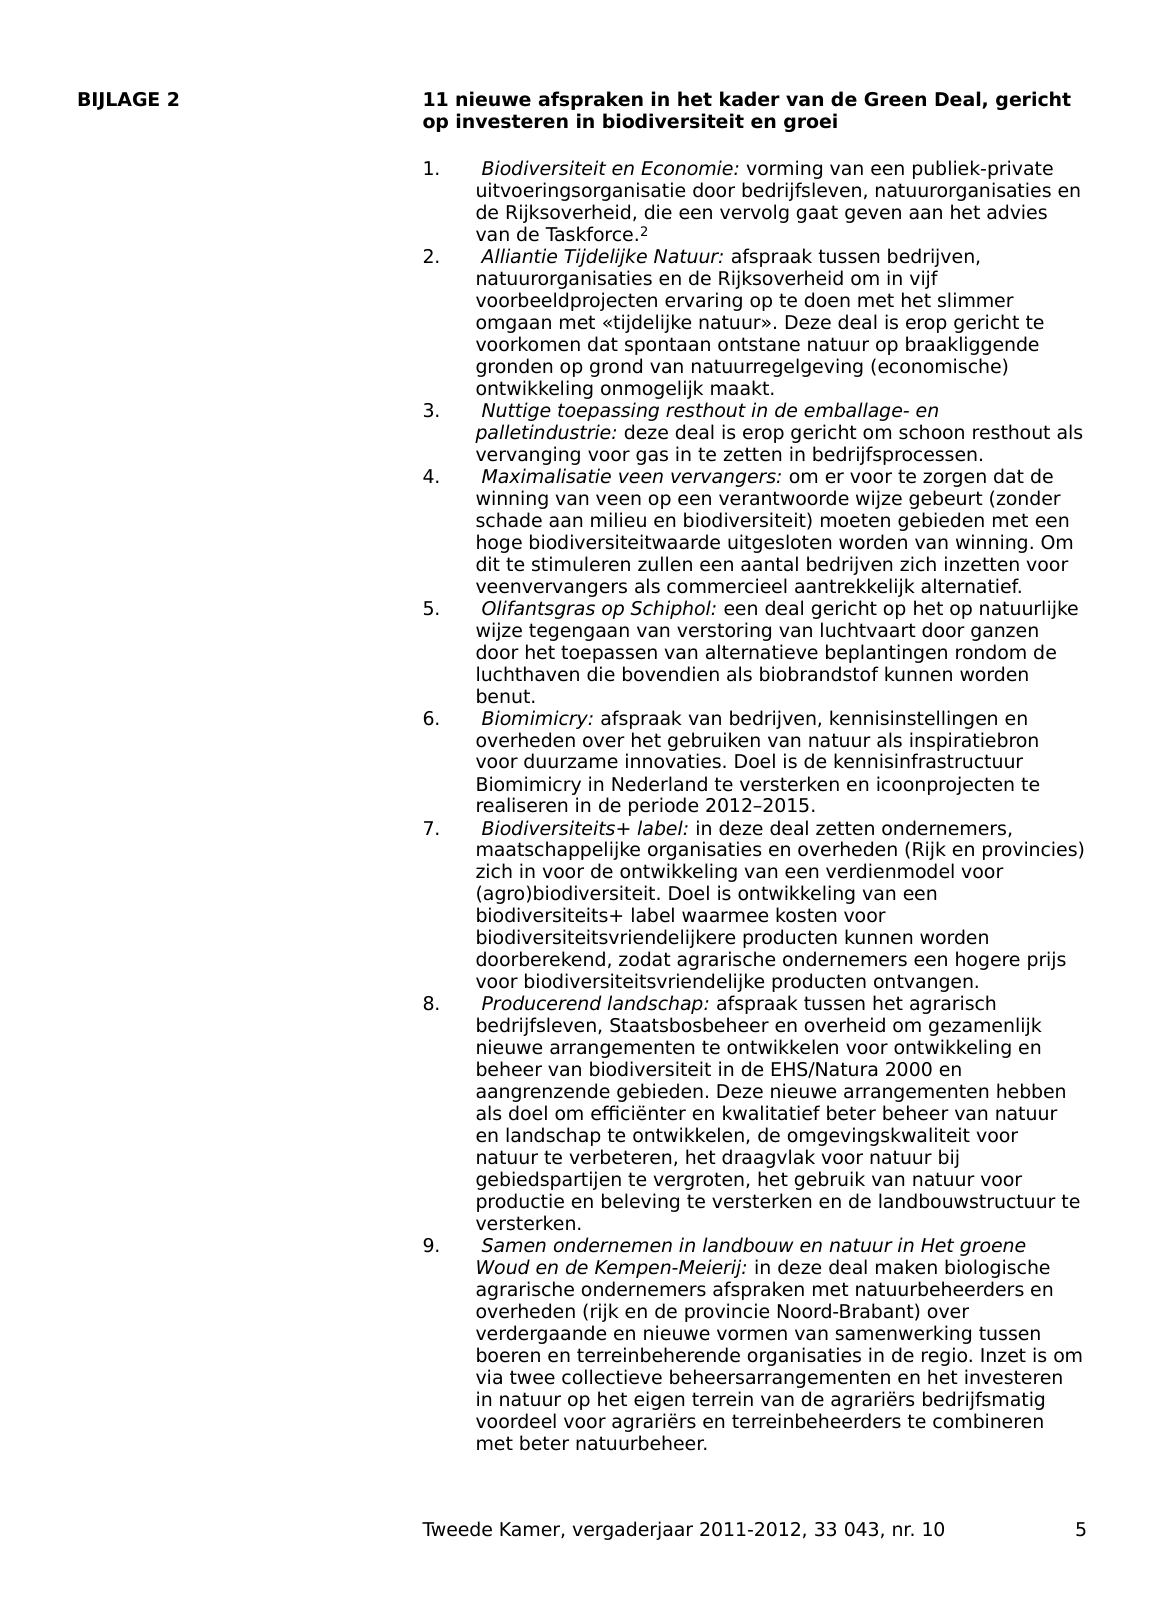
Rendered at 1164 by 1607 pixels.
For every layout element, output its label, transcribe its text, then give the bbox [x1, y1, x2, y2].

text 4. Maximalisatie veen vervangers: om er voor te zorgen dat de winning van veen op een verantwoorde wijze gebeurt (zonder schade aan milieu en biodiversiteit) moeten gebieden met een hoge biodiversiteitwaarde uitgesloten worden van winning. Om dit te stimuleren zullen een aantal bedrijven zich inzetten voor veenvervangers als commercieel aantrekkelijk alternatief. [422, 466, 1087, 598]
text 2. Alliantie Tijdelijke Natuur: afspraak tussen bedrijven, natuurorganisaties en de Rijksoverheid om in vijf voorbeeldprojecten ervaring op te doen met het slimmer omgaan met «tijdelijke natuur». Deze deal is erop gericht te voorkomen dat spontaan ontstane natuur op braakliggende gronden op grond van natuurregelgeving (economische) ontwikkeling onmogelijk maakt. [422, 246, 1087, 400]
text 8. Producerend landschap: afspraak tussen het agrarisch bedrijfsleven, Staatsbosbeheer en overheid om gezamenlijk nieuwe arrangementen te ontwikkelen voor ontwikkeling en beheer van biodiversiteit in de EHS/Natura 2000 en aangrenzende gebieden. Deze nieuwe arrangementen hebben als doel om efficiënter en kwalitatief beter beheer van natuur en landschap te ontwikkelen, de omgevingskwaliteit voor natuur te verbeteren, het draagvlak voor natuur bij gebiedspartijen te vergroten, het gebruik van natuur voor productie en beleving te versterken en de landbouwstructuur te versterken. [422, 993, 1087, 1235]
text 6. Biomimicry: afspraak van bedrijven, kennisinstellingen en overheden over het gebruiken van natuur als inspiratiebron voor duurzame innovaties. Doel is de kennisinfrastructuur Biomimicry in Nederland te versterken en icoonprojecten te realiseren in de periode 2012–2015. [422, 707, 1087, 817]
text 3. Nuttige toepassing resthout in de emballage- en palletindustrie: deze deal is erop gericht om schoon resthout als vervanging voor gas in te zetten in bedrijfsprocessen. [422, 400, 1087, 466]
text 5. Olifantsgras op Schiphol: een deal gericht op het op natuurlijke wijze tegengaan van verstoring van luchtvaart door ganzen door het toepassen van alternatieve beplantingen rondom de luchthaven die bovendien als biobrandstof kunnen worden benut. [422, 598, 1087, 707]
text 7. Biodiversiteits+ label: in deze deal zetten ondernemers, maatschappelijke organisaties en overheden (Rijk en provincies) zich in voor de ontwikkeling van een verdienmodel voor (agro)biodiversiteit. Doel is ontwikkeling van een biodiversiteits+ label waarmee kosten voor biodiversiteitsvriendelijkere producten kunnen worden doorberekend, zodat agrarische ondernemers een hogere prijs voor biodiversiteitsvriendelijke producten ontvangen. [422, 817, 1087, 993]
text 1. Biodiversiteit en Economie: vorming van een publiek-private uitvoeringsorganisatie door bedrijfsleven, natuurorganisaties en de Rijksoverheid, die een vervolg gaat geven aan het advies van de Taskforce.2 [422, 158, 1087, 246]
subtitle BIJLAGE 2 11 nieuwe afspraken in het kader van de Green Deal, gericht op investeren in biodiversiteit en groei [77, 89, 1087, 133]
text 9. Samen ondernemen in landbouw en natuur in Het groene Woud en de Kempen-Meierij: in deze deal maken biologische agrarische ondernemers afspraken met natuurbeheerders en overheden (rijk en de provincie Noord-Brabant) over verdergaande en nieuwe vormen van samenwerking tussen boeren en terreinbeherende organisaties in de regio. Inzet is om via twee collectieve beheersarrangementen en het investeren in natuur op het eigen terrein van de agrariërs bedrijfsmatig voordeel voor agrariërs en terreinbeheerders te combineren met beter natuurbeheer. [422, 1235, 1087, 1455]
